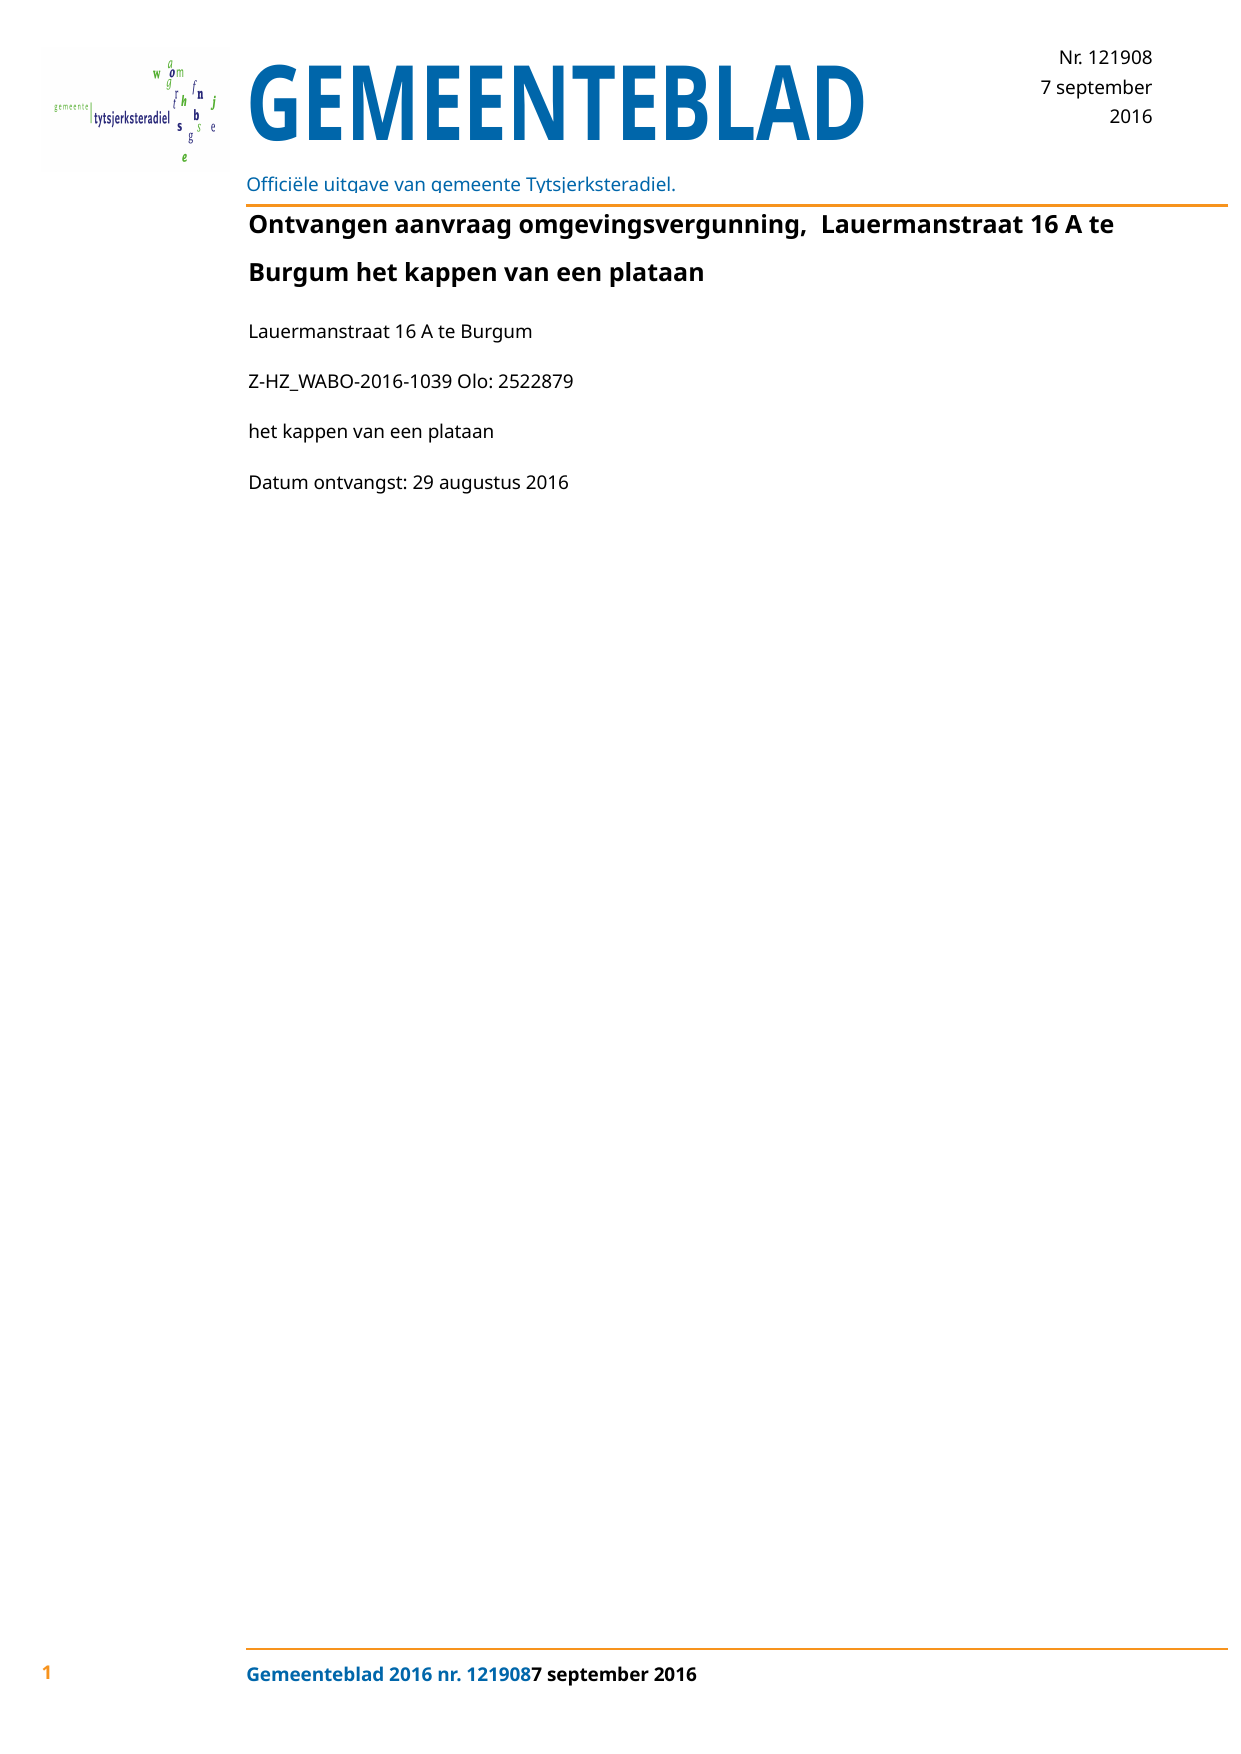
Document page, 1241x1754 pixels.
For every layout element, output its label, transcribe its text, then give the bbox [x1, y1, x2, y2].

picture [41, 47, 231, 172]
text Ontvangen aanvraag omgevingsvergunning, Lauermanstraat 16 A te Burgum het kappen van een plataan [248, 207, 1152, 288]
text Z-HZ_WABO-2016-1039 Olo: 2522879 [248, 368, 1152, 394]
text het kappen van een plataan [248, 419, 1152, 444]
text Datum ontvangst: 29 augustus 2016 [248, 469, 1152, 495]
text Lauermanstraat 16 A te Burgum [248, 318, 1152, 344]
